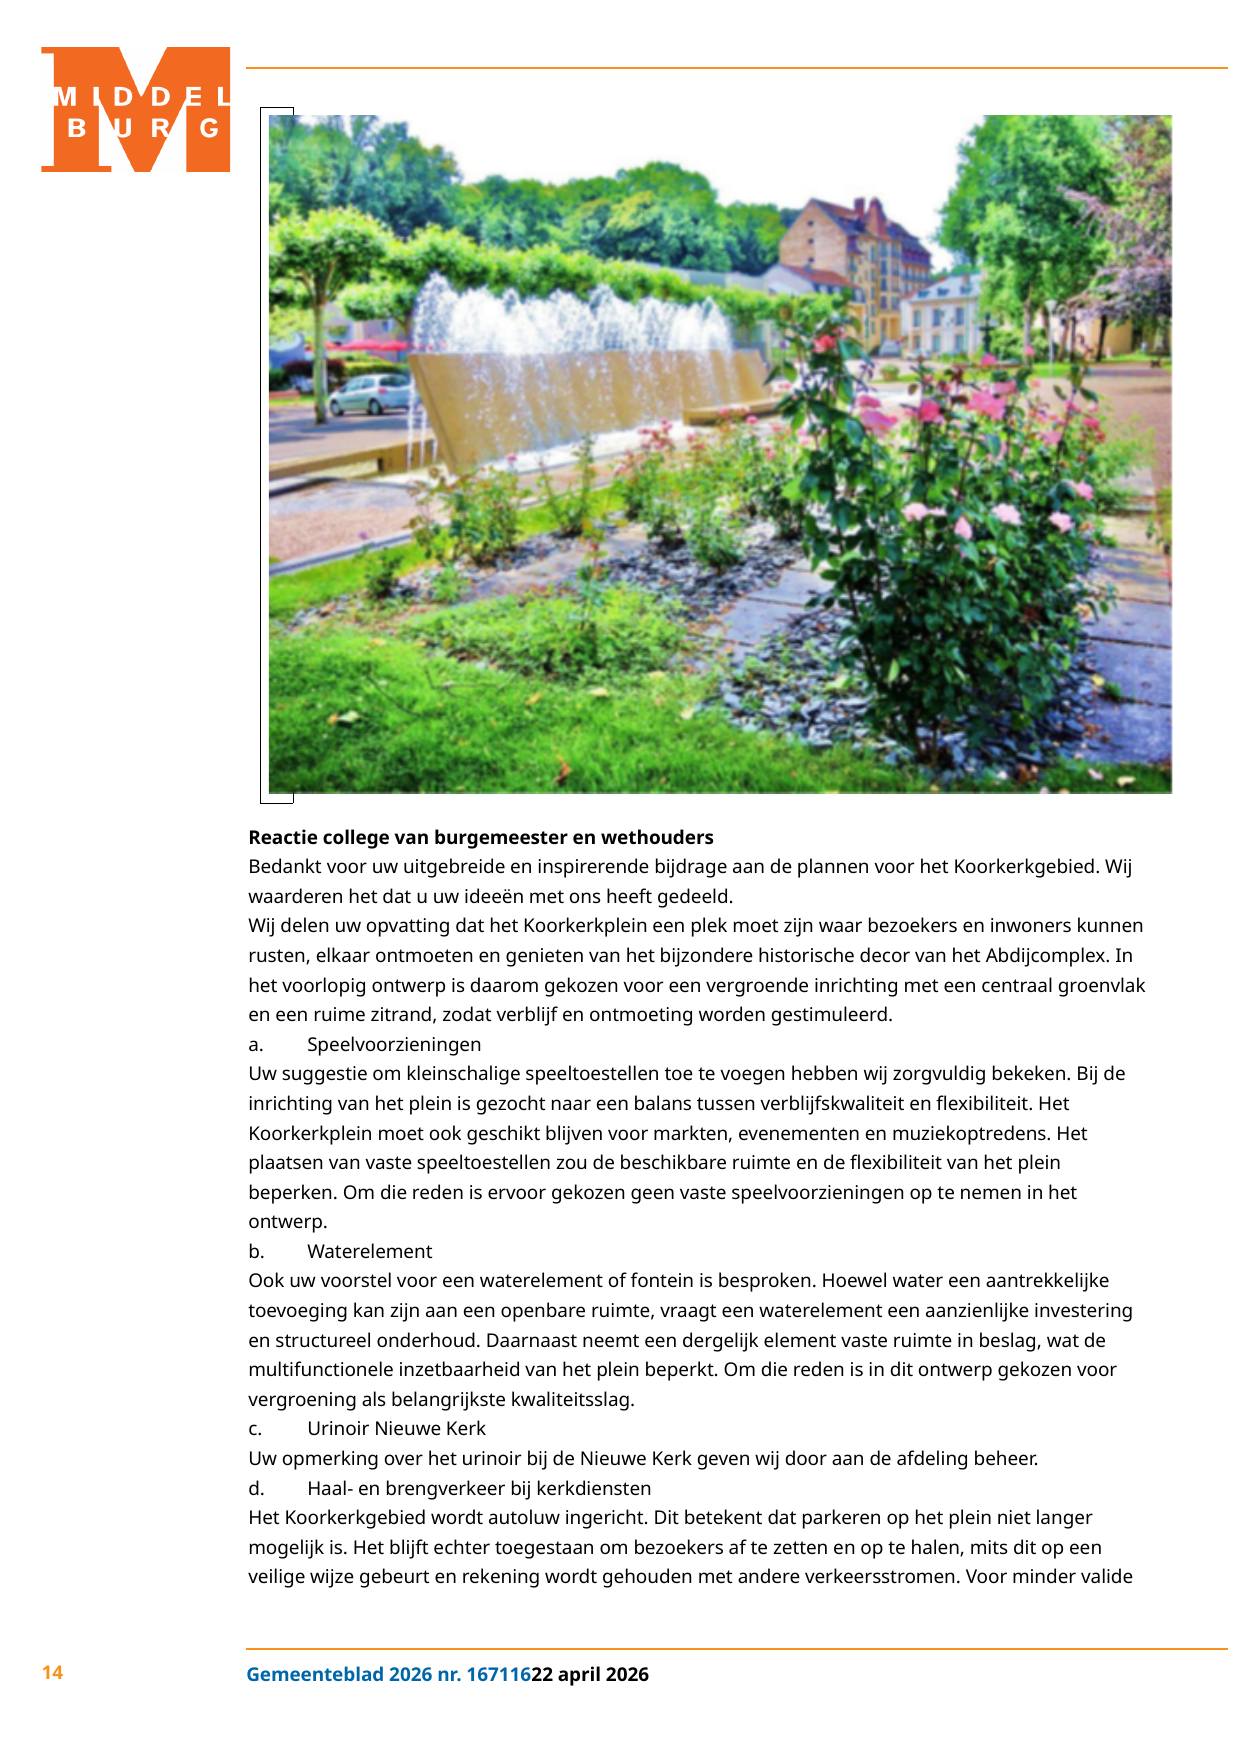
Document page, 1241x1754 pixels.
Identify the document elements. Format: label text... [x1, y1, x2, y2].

text Bedankt voor uw uitgebreide en inspirerende bijdrage aan de plannen voor het Koorkerkgebied. Wij waarderen het dat u uw ideeën met ons heeft gedeeld. [248, 853, 1152, 909]
picture [41, 47, 231, 172]
text Wij delen uw opvatting dat het Koorkerkplein een plek moet zijn waar bezoekers en inwoners kunnen rusten, elkaar ontmoeten en genieten van het bijzondere historische decor van het Abdijcomplex. In het voorlopig ontwerp is daarom gekozen voor een vergroende inrichting met een centraal groenvlak en een ruime zitrand, zodat verblijf en ontmoeting worden gestimuleerd. [248, 913, 1152, 1027]
list Waterelement [248, 1238, 1152, 1264]
list Haal- en brengverkeer bij kerkdiensten [248, 1475, 1152, 1500]
text Reactie college van burgemeester en wethouders [248, 824, 1152, 849]
text Uw opmerking over het urinoir bij de Nieuwe Kerk geven wij door aan de afdeling beheer. [248, 1445, 1152, 1471]
text Het Koorkerkgebied wordt autoluw ingericht. Dit betekent dat parkeren op het plein niet langer mogelijk is. Het blijft echter toegestaan om bezoekers af te zetten en op te halen, mits dit op een veilige wijze gebeurt en rekening wordt gehouden met andere verkeersstromen. Voor minder valide [248, 1504, 1152, 1589]
picture [268, 115, 1173, 794]
text Uw suggestie om kleinschalige speeltoestellen toe te voegen hebben wij zorgvuldig bekeken. Bij de inrichting van het plein is gezocht naar een balans tussen verblijfskwaliteit en flexibiliteit. Het Koorkerkplein moet ook geschikt blijven voor markten, evenementen en muziekoptredens. Het plaatsen van vaste speeltoestellen zou de beschikbare ruimte en de flexibiliteit van het plein beperken. Om die reden is ervoor gekozen geen vaste speelvoorzieningen op te nemen in het ontwerp. [248, 1061, 1152, 1234]
text Ook uw voorstel voor een waterelement of fontein is besproken. Hoewel water een aantrekkelijke toevoeging kan zijn aan een openbare ruimte, vraagt een waterelement een aanzienlijke investering en structureel onderhoud. Daarnaast neemt een dergelijk element vaste ruimte in beslag, wat de multifunctionele inzetbaarheid van het plein beperkt. Om die reden is in dit ontwerp gekozen voor vergroening als belangrijkste kwaliteitsslag. [248, 1268, 1152, 1412]
list Speelvoorzieningen [248, 1031, 1152, 1057]
list Urinoir Nieuwe Kerk [248, 1416, 1152, 1441]
